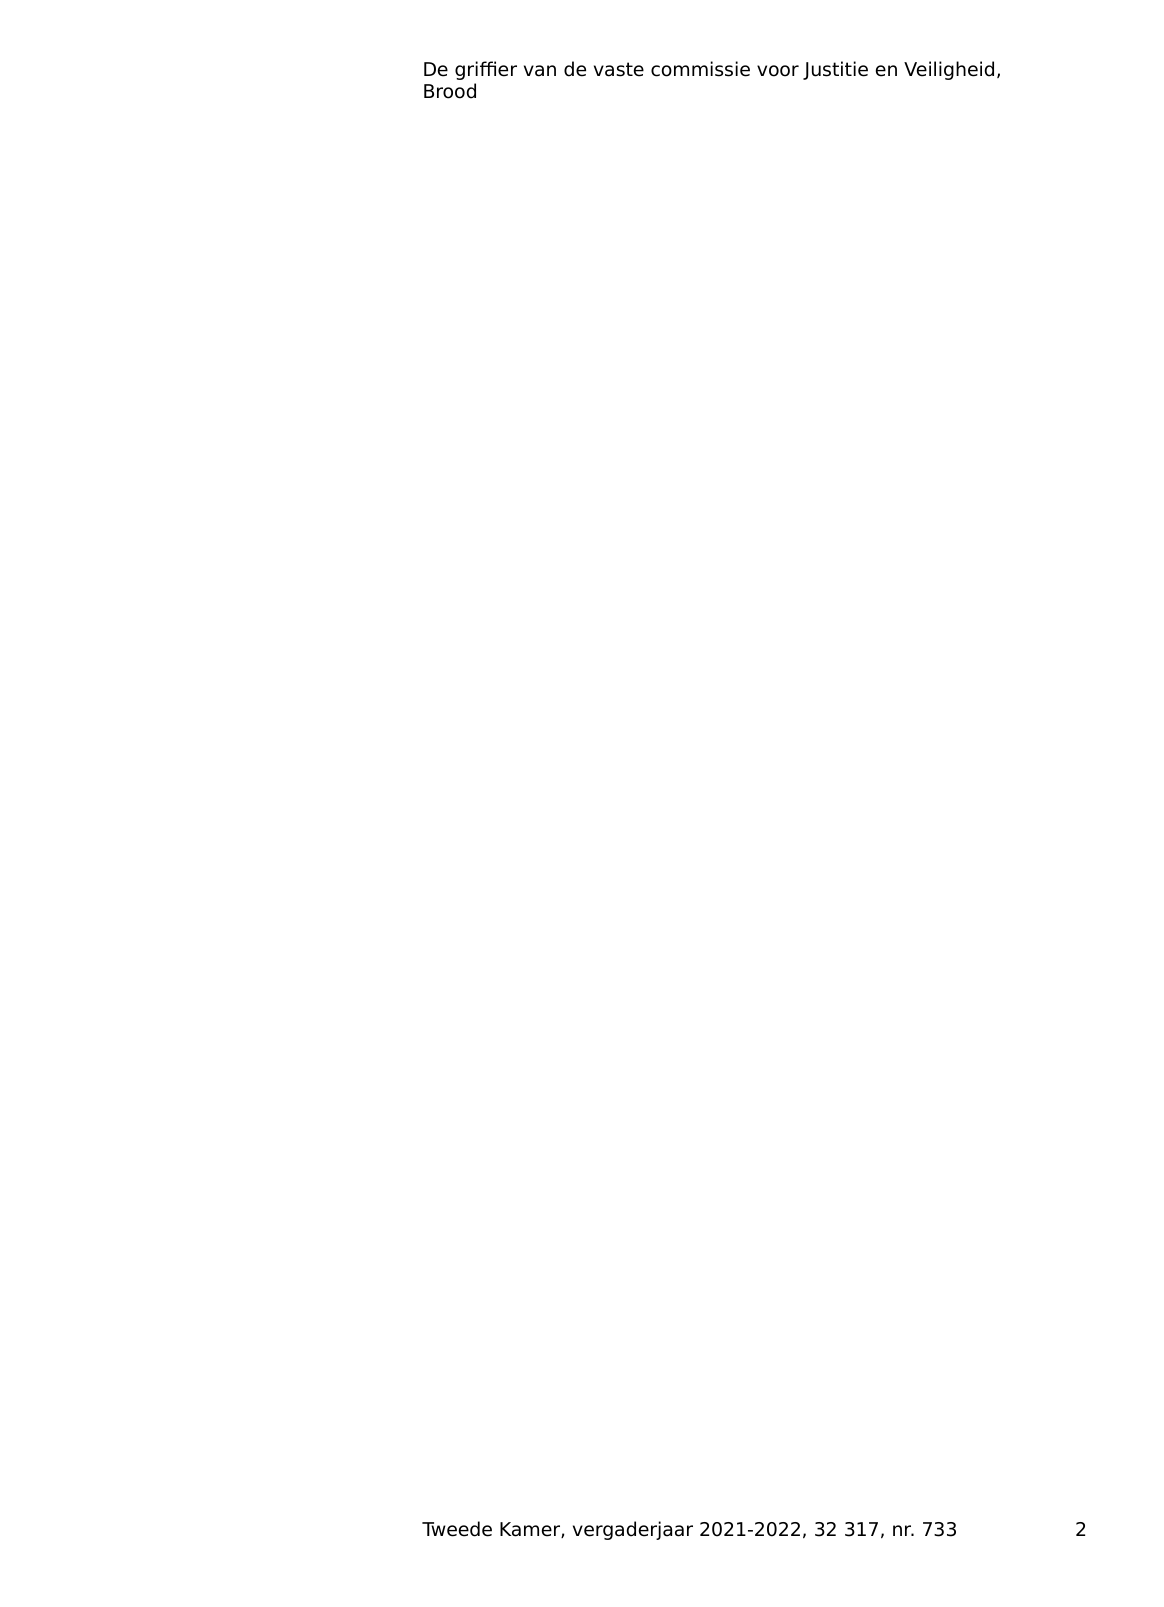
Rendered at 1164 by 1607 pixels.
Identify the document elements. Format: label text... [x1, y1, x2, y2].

text De griffier van de vaste commissie voor Justitie en Veiligheid, Brood [422, 59, 1087, 103]
